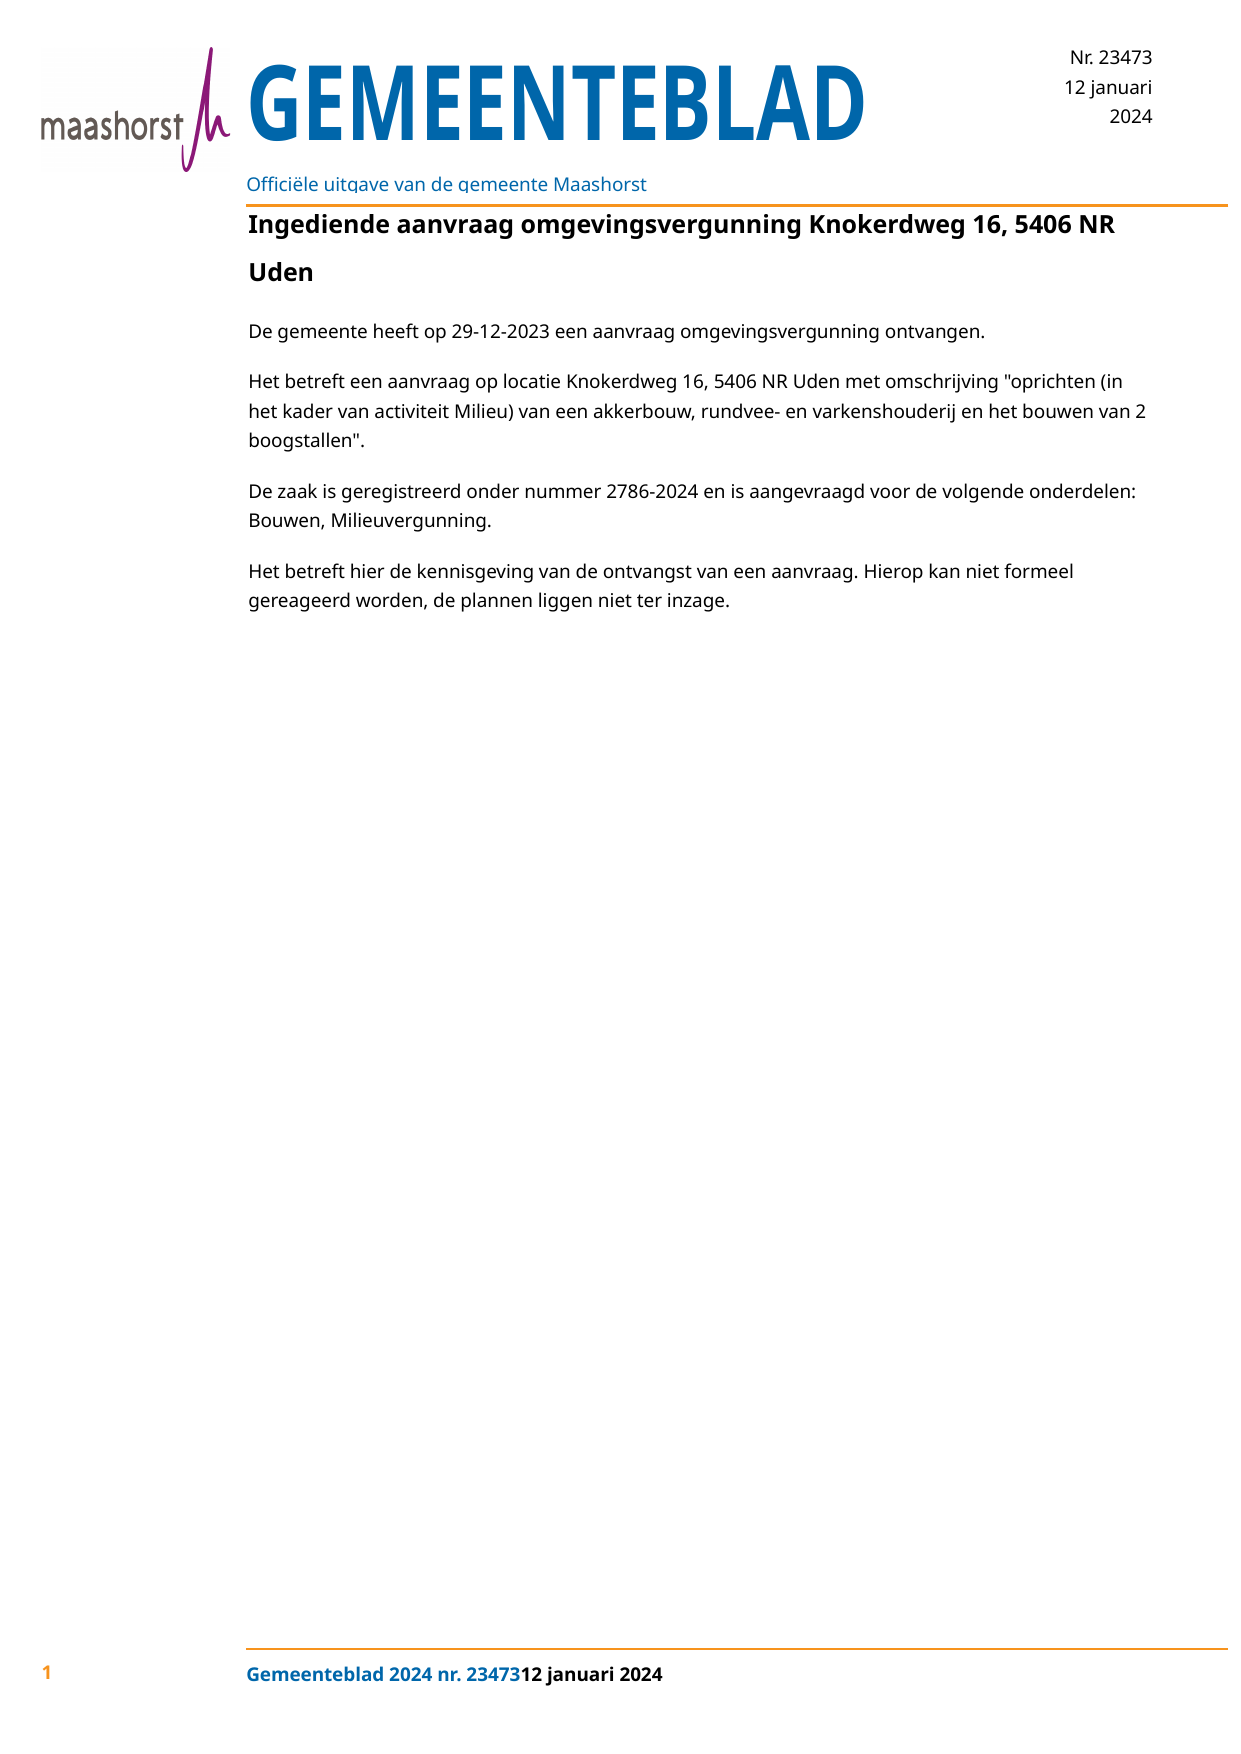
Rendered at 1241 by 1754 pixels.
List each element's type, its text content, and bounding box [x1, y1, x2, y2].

text Ingediende aanvraag omgevingsvergunning Knokerdweg 16, 5406 NR Uden [248, 207, 1152, 288]
text Het betreft een aanvraag op locatie Knokerdweg 16, 5406 NR Uden met omschrijving "oprichten (in het kader van activiteit Milieu) van een akkerbouw, rundvee- en varkenshouderij en het bouwen van 2 boogstallen". [248, 368, 1152, 453]
text De gemeente heeft op 29-12-2023 een aanvraag omgevingsvergunning ontvangen. [248, 318, 1152, 344]
text Het betreft hier de kennisgeving van de ontvangst van een aanvraag. Hierop kan niet formeel gereageerd worden, de plannen liggen niet ter inzage. [248, 558, 1152, 613]
text De zaak is geregistreerd onder nummer 2786-2024 en is aangevraagd voor de volgende onderdelen: Bouwen, Milieuvergunning. [248, 478, 1152, 533]
picture [41, 47, 231, 172]
